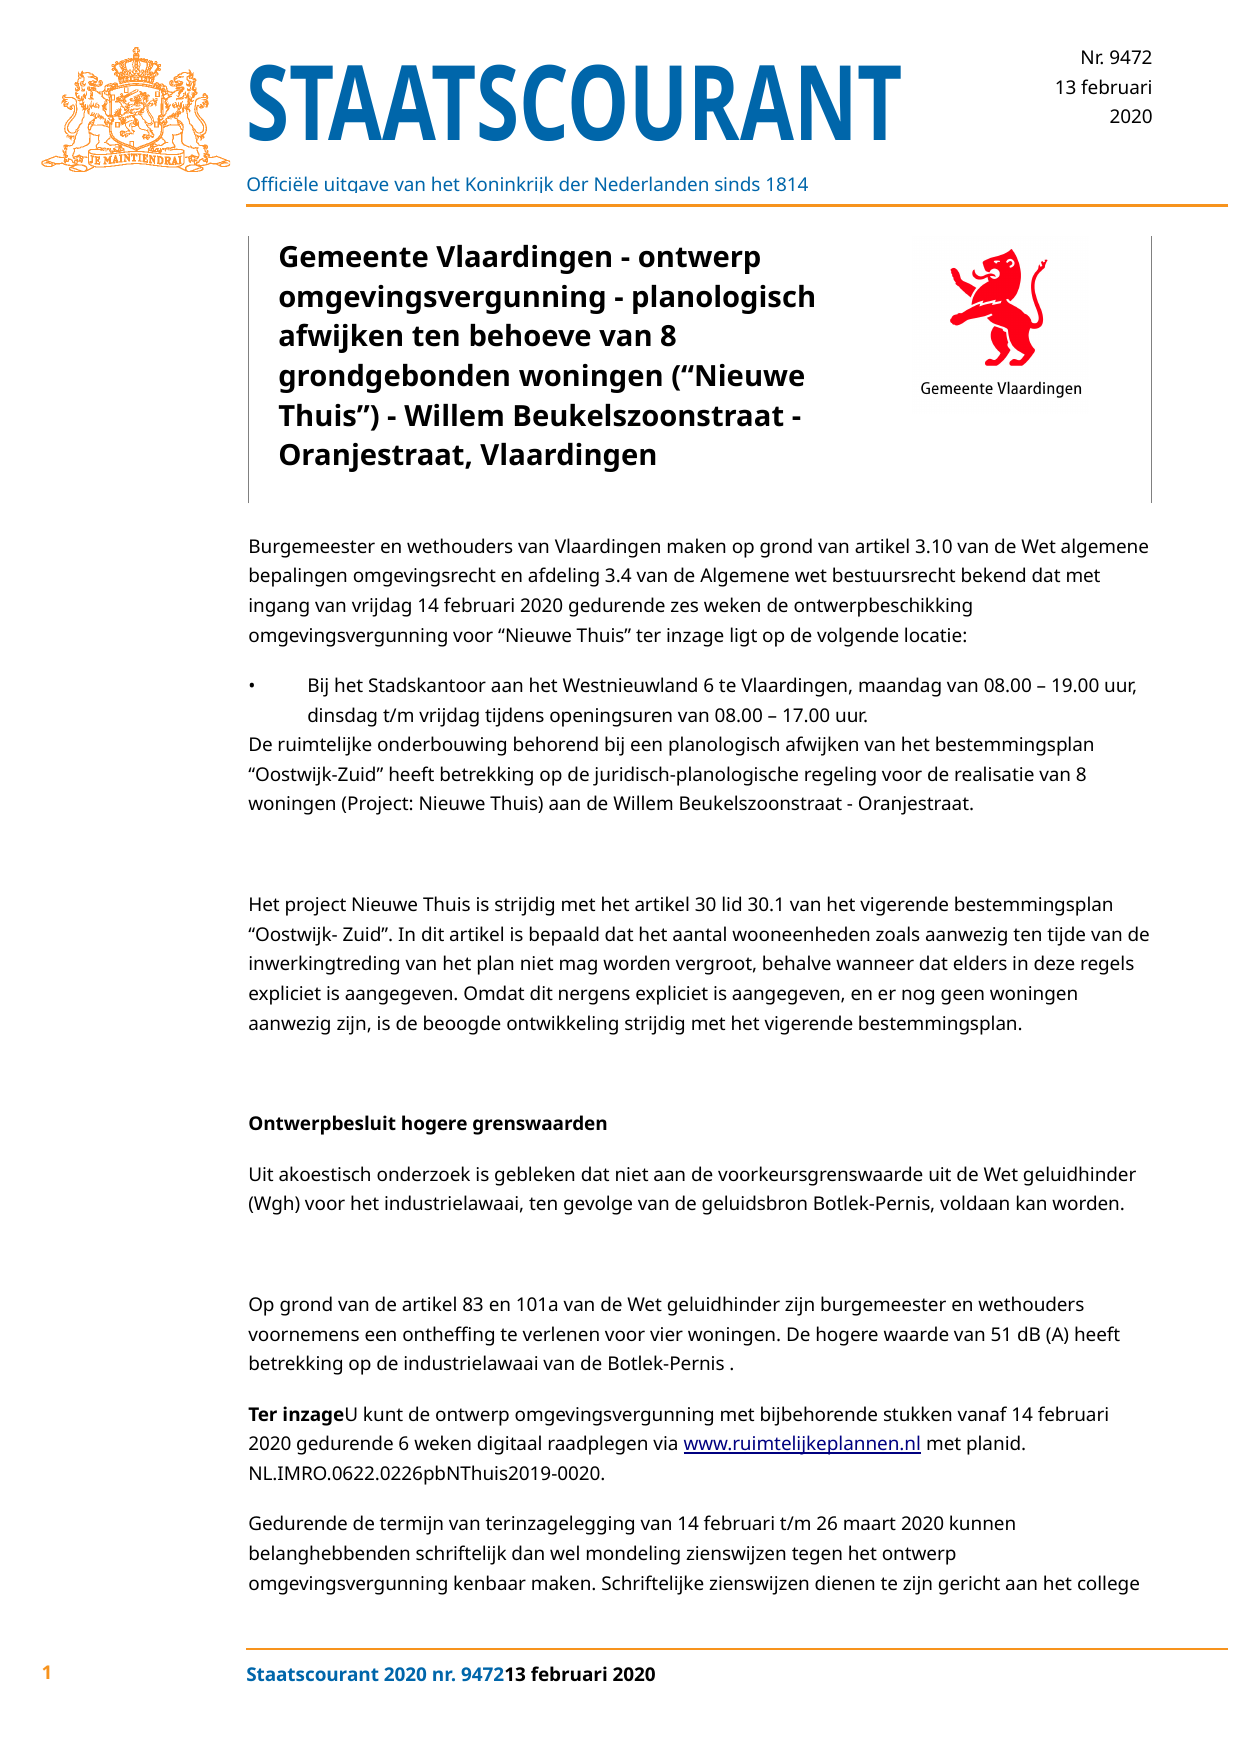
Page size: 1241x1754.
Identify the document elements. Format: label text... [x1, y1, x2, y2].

table_header [850, 414, 1151, 503]
text Gedurende de termijn van terinzagelegging van 14 februari t/m 26 maart 2020 kunnen belanghebbenden schriftelijk dan wel mondeling zienswijzen tegen het ontwerp omgevingsvergunning kenbaar maken. Schriftelijke zienswijzen dienen te zijn gericht aan het college [248, 1511, 1152, 1595]
picture [912, 236, 1090, 414]
text Burgemeester en wethouders van Vlaardingen maken op grond van artikel 3.10 van de Wet algemene bepalingen omgevingsrecht en afdeling 3.4 van de Algemene wet bestuursrecht bekend dat met ingang van vrijdag 14 februari 2020 gedurende zes weken de ontwerpbeschikking omgevingsvergunning voor “Nieuwe Thuis” ter inzage ligt op de volgende locatie: [248, 533, 1152, 647]
table_header [1090, 236, 1151, 413]
picture [41, 47, 231, 172]
text Het project Nieuwe Thuis is strijdig met het artikel 30 lid 30.1 van het vigerende bestemmingsplan “Oostwijk- Zuid”. In dit artikel is bepaald dat het aantal wooneenheden zoals aanwezig ten tijde van de inwerkingtreding van het plan niet mag worden vergroot, behalve wanneer dat elders in deze regels expliciet is aangegeven. Omdat dit nergens expliciet is aangegeven, en er nog geen woningen aanwezig zijn, is de beoogde ontwikkeling strijdig met het vigerende bestemmingsplan. [248, 891, 1152, 1035]
text Ontwerpbesluit hogere grenswaarden [248, 1111, 1152, 1136]
text Op grond van de artikel 83 en 101a van de Wet geluidhinder zijn burgemeester en wethouders voornemens een ontheffing te verlenen voor vier woningen. De hogere waarde van 51 dB (A) heeft betrekking op de industrielawaai van de Botlek-Pernis . [248, 1291, 1152, 1376]
list Bij het Stadskantoor aan het Westnieuwland 6 te Vlaardingen, maandag van 08.00 – 19.00 uur, dinsdag t/m vrijdag tijdens openingsuren van 08.00 – 17.00 uur. [248, 672, 1152, 727]
text Uit akoestisch onderzoek is gebleken dat niet aan de voorkeursgrenswaarde uit de Wet geluidhinder (Wgh) voor het industrielawaai, ten gevolge van de geluidsbron Botlek-Pernis, voldaan kan worden. [248, 1161, 1152, 1216]
table_header [850, 236, 912, 413]
text De ruimtelijke onderbouwing behorend bij een planologisch afwijken van het bestemmingsplan “Oostwijk-Zuid” heeft betrekking op de juridisch-planologische regeling voor de realisatie van 8 woningen (Project: Nieuwe Thuis) aan de Willem Beukelszoonstraat - Oranjestraat. [248, 731, 1152, 816]
text Ter inzageU kunt de ontwerp omgevingsvergunning met bijbehorende stukken vanaf 14 februari 2020 gedurende 6 weken digitaal raadplegen via www.ruimtelijkeplannen.nl met planid. NL.IMRO.0622.0226pbNThuis2019-0020. [248, 1401, 1152, 1486]
table_header Gemeente Vlaardingen - ontwerp omgevingsvergunning - planologisch afwijken ten behoeve van 8 grondgebonden woningen (“Nieuwe Thuis”) - Willem Beukelszoonstraat - Oranjestraat, Vlaardingen [249, 236, 850, 503]
